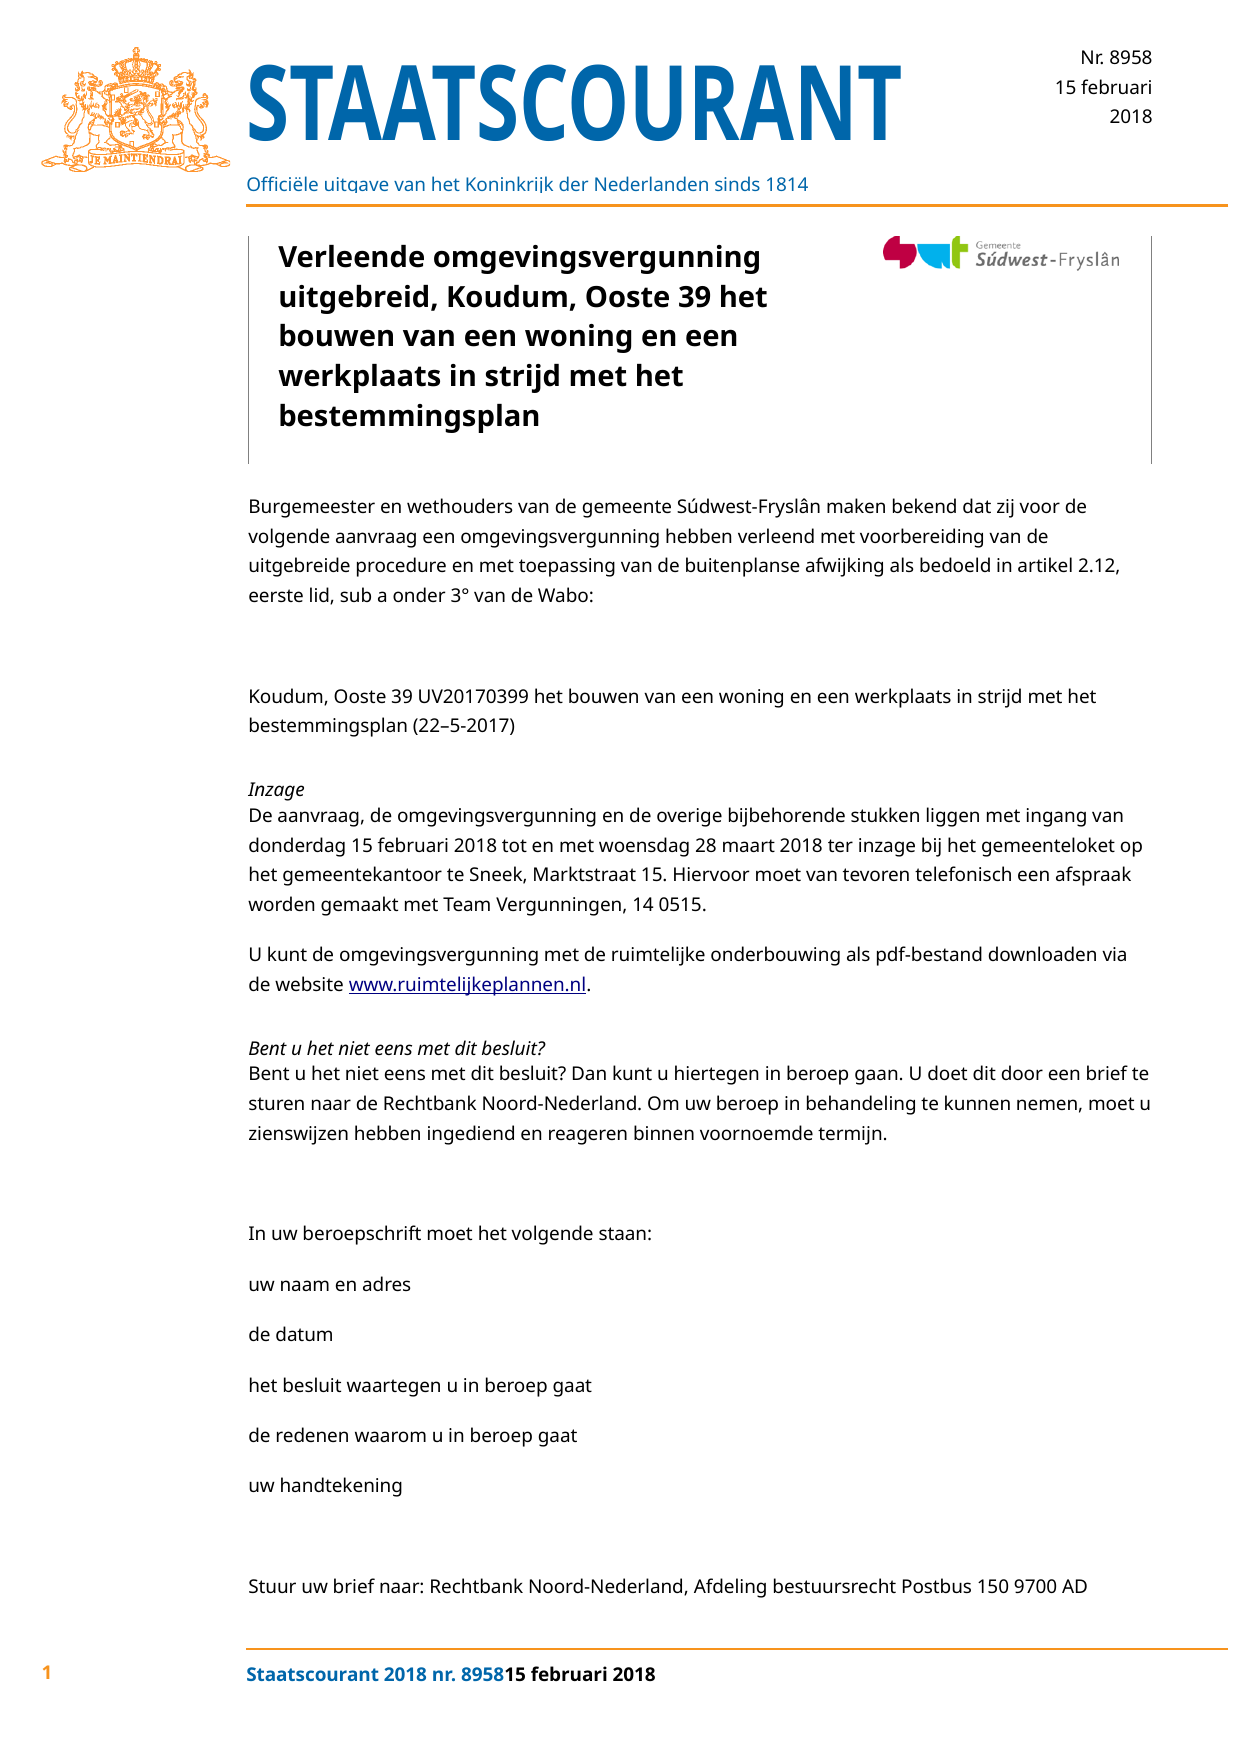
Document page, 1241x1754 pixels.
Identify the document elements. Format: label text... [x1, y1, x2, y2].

text de datum [248, 1321, 1152, 1347]
text In uw beroepschrift moet het volgende staan: [248, 1221, 1152, 1246]
text Stuur uw brief naar: Rechtbank Noord-Nederland, Afdeling bestuursrecht Postbus 150 9700 AD [248, 1573, 1152, 1599]
text uw naam en adres [248, 1271, 1152, 1297]
text De aanvraag, de omgevingsvergunning en de overige bijbehorende stukken liggen met ingang van donderdag 15 februari 2018 tot en met woensdag 28 maart 2018 ter inzage bij het gemeenteloket op het gemeentekantoor te Sneek, Marktstraat 15. Hiervoor moet van tevoren telefonisch een afspraak worden gemaakt met Team Vergunningen, 14 0515. [248, 802, 1152, 917]
text Burgemeester en wethouders van de gemeente Súdwest-Fryslân maken bekend dat zij voor de volgende aanvraag een omgevingsvergunning hebben verleend met voorbereiding van de uitgebreide procedure en met toepassing van de buitenplanse afwijking als bedoeld in artikel 2.12, eerste lid, sub a onder 3° van de Wabo: [248, 493, 1152, 608]
table_header [850, 236, 1151, 464]
text Koudum, Ooste 39 UV20170399 het bouwen van een woning en een werkplaats in strijd met het bestemmingsplan (22–5-2017) [248, 683, 1152, 738]
text uw handtekening [248, 1473, 1152, 1498]
table_header Verleende omgevingsvergunning uitgebreid, Koudum, Ooste 39 het bouwen van een woning en een werkplaats in strijd met het bestemmingsplan [249, 236, 850, 464]
text het besluit waartegen u in beroep gaat [248, 1372, 1152, 1398]
text Bent u het niet eens met dit besluit? [248, 1035, 1152, 1061]
text U kunt de omgevingsvergunning met de ruimtelijke onderbouwing als pdf-bestand downloaden via de website www.ruimtelijkeplannen.nl. [248, 941, 1152, 997]
text Inzage [248, 776, 1152, 802]
picture [41, 47, 231, 172]
text Bent u het niet eens met dit besluit? Dan kunt u hiertegen in beroep gaan. U doet dit door een brief te sturen naar de Rechtbank Noord-Nederland. Om uw beroep in behandeling te kunnen nemen, moet u zienswijzen hebben ingediend en reageren binnen voornoemde termijn. [248, 1061, 1152, 1146]
text de redenen waarom u in beroep gaat [248, 1422, 1152, 1448]
picture [882, 236, 1119, 272]
